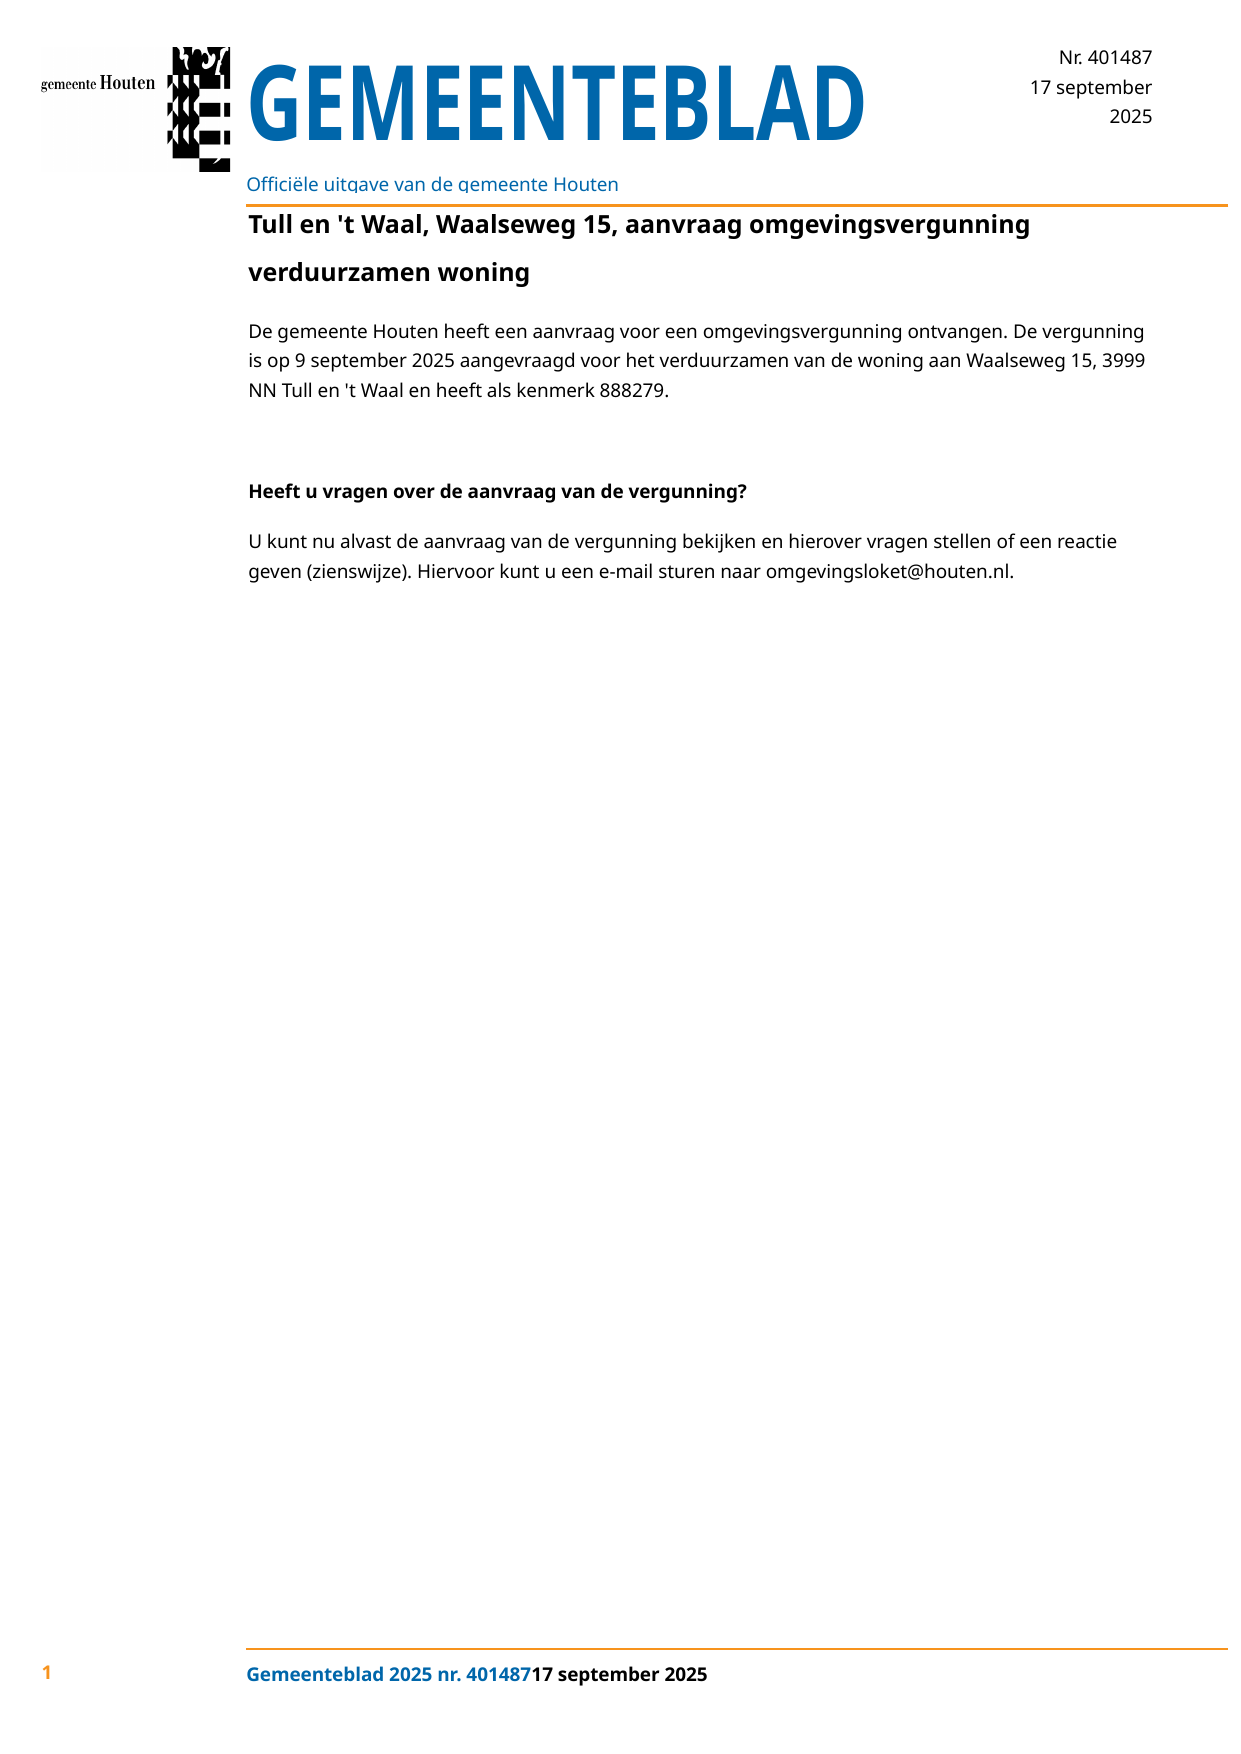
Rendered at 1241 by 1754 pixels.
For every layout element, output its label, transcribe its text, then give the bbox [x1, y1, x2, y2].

text Heeft u vragen over de aanvraag van de vergunning? [248, 478, 1152, 504]
text U kunt nu alvast de aanvraag van de vergunning bekijken en hierover vragen stellen of een reactie geven (zienswijze). Hiervoor kunt u een e-mail sturen naar omgevingsloket@houten.nl. [248, 528, 1152, 584]
text Tull en 't Waal, Waalseweg 15, aanvraag omgevingsvergunning verduurzamen woning [248, 207, 1152, 288]
text De gemeente Houten heeft een aanvraag voor een omgevingsvergunning ontvangen. De vergunning is op 9 september 2025 aangevraagd voor het verduurzamen van de woning aan Waalseweg 15, 3999 NN Tull en 't Waal en heeft als kenmerk 888279. [248, 318, 1152, 403]
picture [41, 47, 231, 172]
